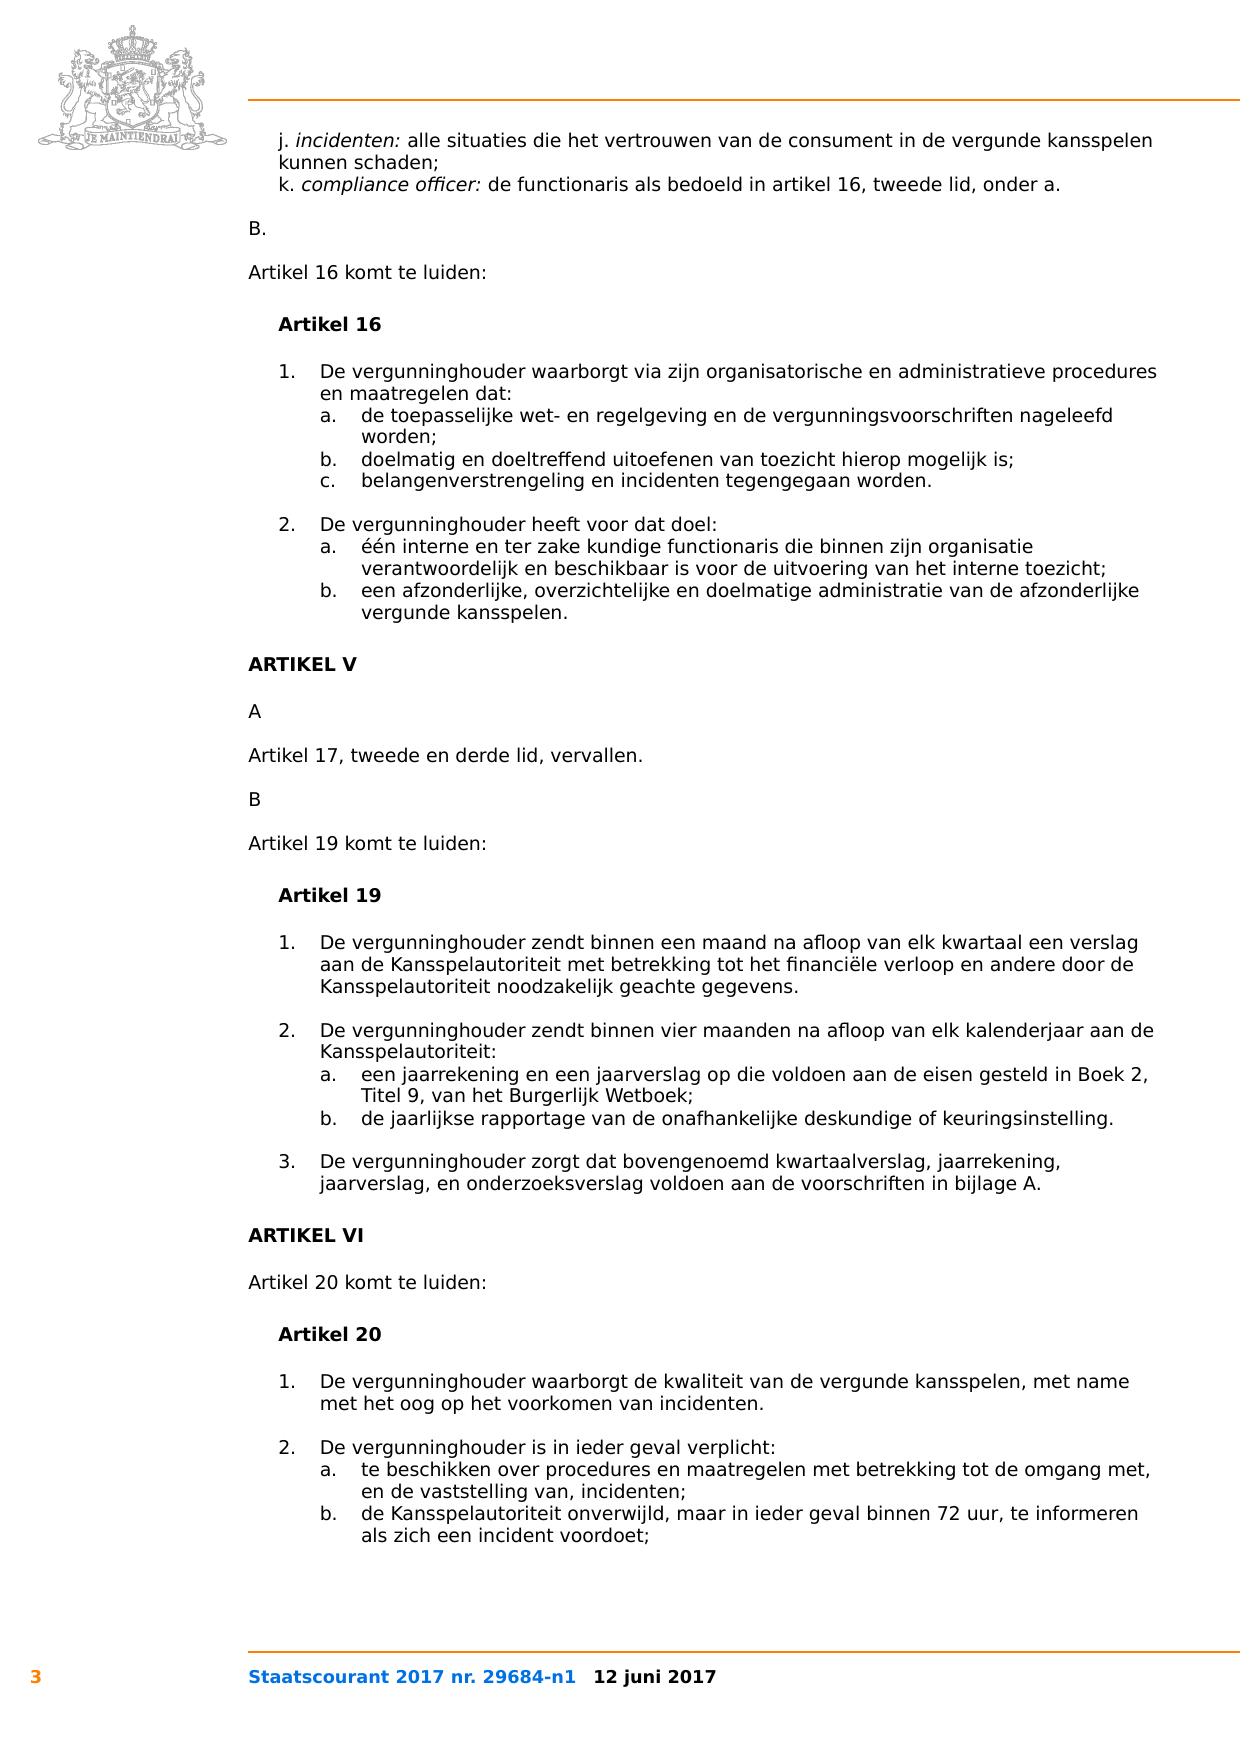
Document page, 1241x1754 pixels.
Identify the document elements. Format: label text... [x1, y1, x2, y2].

text Artikel 20 komt te luiden: [248, 1272, 1163, 1294]
picture [38, 25, 227, 150]
text c. belangenverstrengeling en incidenten tegengegaan worden. [319, 470, 1163, 492]
subtitle Artikel 16 [278, 313, 1163, 336]
text B [248, 789, 1163, 811]
text b. doelmatig en doeltreffend uitoefenen van toezicht hierop mogelijk is; [319, 448, 1163, 470]
text Artikel 17, tweede en derde lid, vervallen. [248, 745, 1163, 767]
text A [248, 701, 1163, 723]
text 3. De vergunninghouder zorgt dat bovengenoemd kwartaalverslag, jaarrekening, jaarverslag, en onderzoeksverslag voldoen aan de voorschriften in bijlage A. [278, 1151, 1163, 1195]
text 1. De vergunninghouder waarborgt via zijn organisatorische en administratieve procedures en maatregelen dat: [278, 361, 1163, 404]
subtitle ARTIKEL V [248, 654, 1163, 676]
subtitle Artikel 20 [278, 1324, 1163, 1346]
text b. een afzonderlijke, overzichtelijke en doelmatige administratie van de afzonderlijke vergunde kansspelen. [319, 580, 1163, 624]
text Artikel 19 komt te luiden: [248, 833, 1163, 855]
text a. een jaarrekening en een jaarverslag op die voldoen aan de eisen gesteld in Boek 2, Titel 9, van het Burgerlijk Wetboek; [319, 1063, 1163, 1107]
text Artikel 16 komt te luiden: [248, 262, 1163, 283]
subtitle Artikel 19 [278, 885, 1163, 907]
text b. de jaarlijkse rapportage van de onafhankelijke deskundige of keuringsinstelling. [319, 1107, 1163, 1129]
subtitle ARTIKEL VI [248, 1225, 1163, 1247]
text a. één interne en ter zake kundige functionaris die binnen zijn organisatie verantwoordelijk en beschikbaar is voor de uitvoering van het interne toezicht; [319, 536, 1163, 580]
text k. compliance officer: de functionaris als bedoeld in artikel 16, tweede lid, onder a. [278, 174, 1163, 196]
text a. de toepasselijke wet- en regelgeving en de vergunningsvoorschriften nageleefd worden; [319, 404, 1163, 448]
text j. incidenten: alle situaties die het vertrouwen van de consument in de vergunde kansspelen kunnen schaden; [278, 130, 1163, 174]
text 2. De vergunninghouder heeft voor dat doel: [278, 514, 1163, 536]
text b. de Kansspelautoriteit onverwijld, maar in ieder geval binnen 72 uur, te informeren als zich een incident voordoet; [319, 1503, 1163, 1547]
text 2. De vergunninghouder is in ieder geval verplicht: [278, 1437, 1163, 1459]
text a. te beschikken over procedures en maatregelen met betrekking tot de omgang met, en de vaststelling van, incidenten; [319, 1459, 1163, 1503]
text 1. De vergunninghouder waarborgt de kwaliteit van de vergunde kansspelen, met name met het oog op het voorkomen van incidenten. [278, 1371, 1163, 1415]
text B. [248, 218, 1163, 240]
text 1. De vergunninghouder zendt binnen een maand na afloop van elk kwartaal een verslag aan de Kansspelautoriteit met betrekking tot het financiële verloop en andere door de Kansspelautoriteit noodzakelijk geachte gegevens. [278, 932, 1163, 998]
text 2. De vergunninghouder zendt binnen vier maanden na afloop van elk kalenderjaar aan de Kansspelautoriteit: [278, 1019, 1163, 1063]
